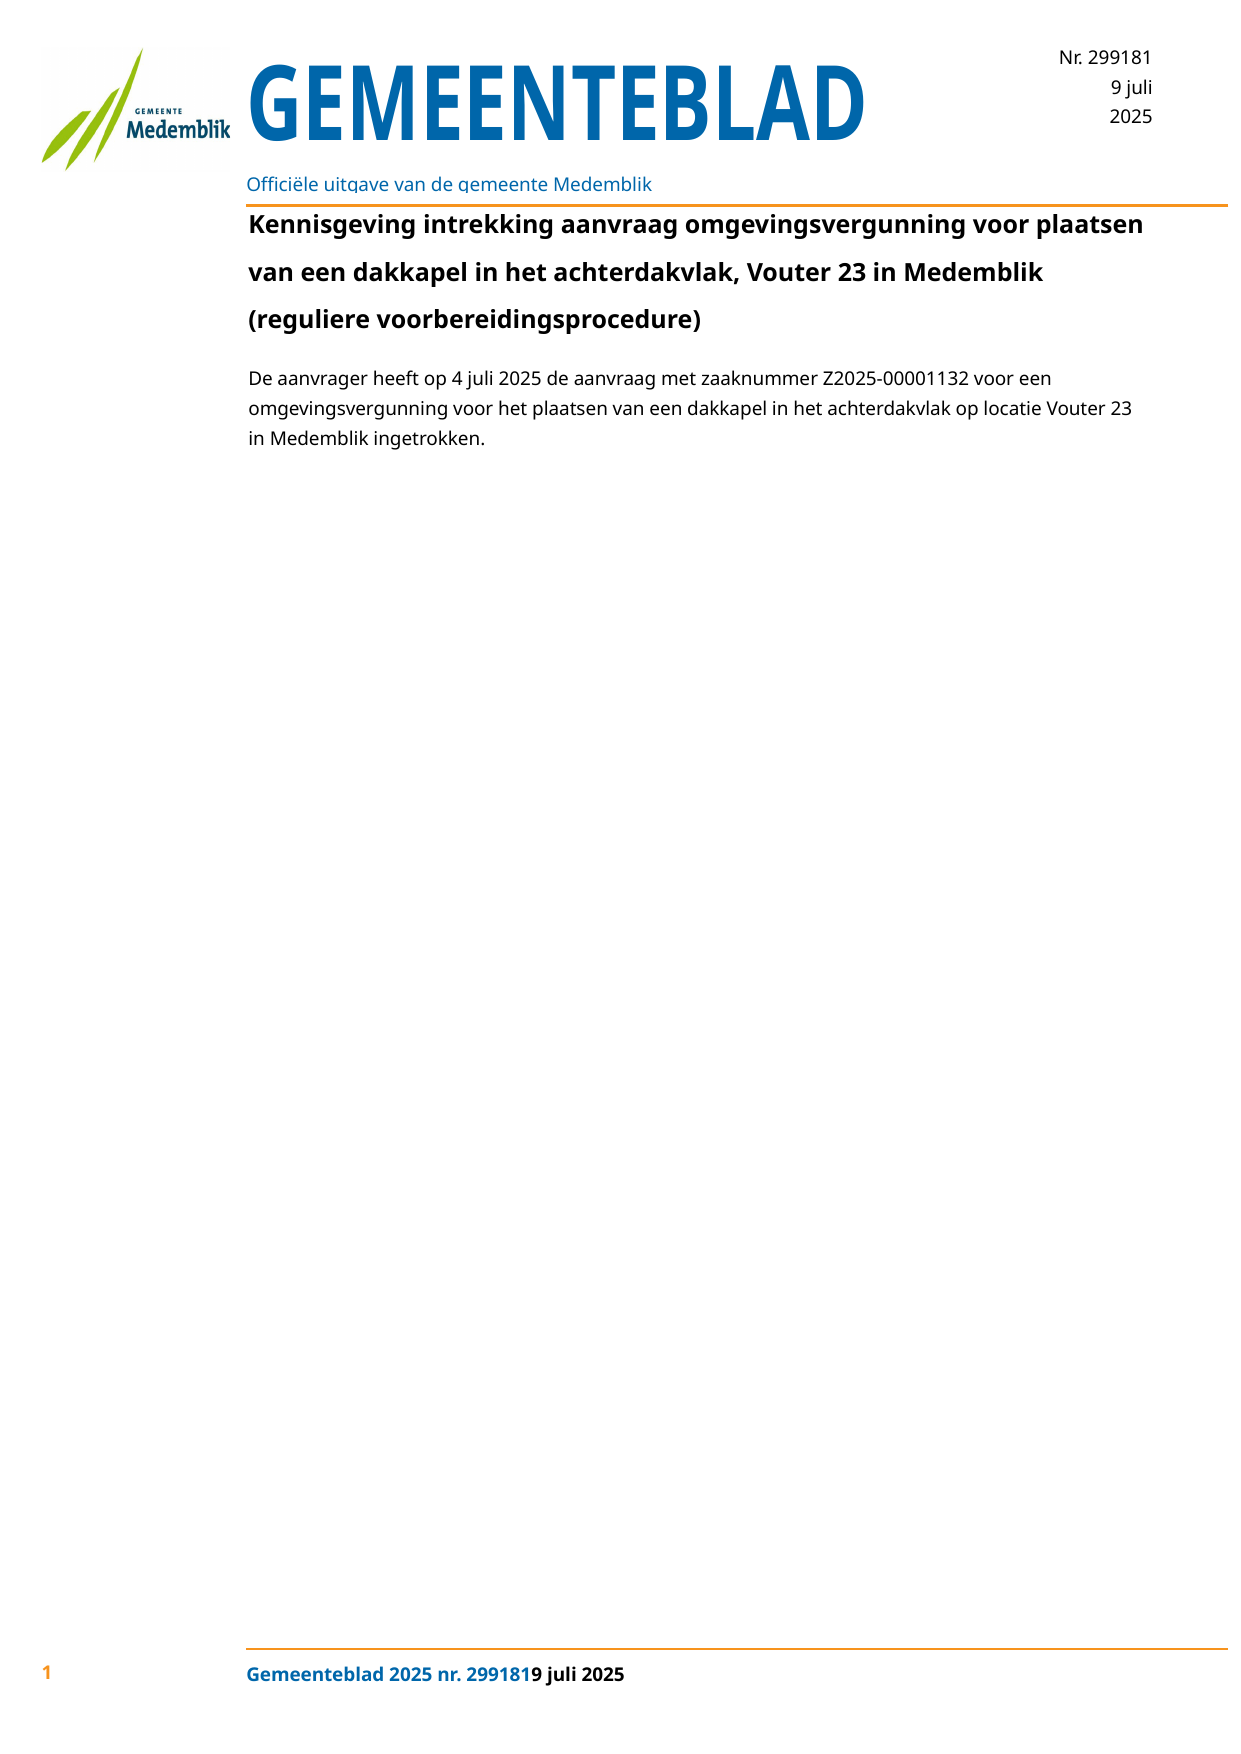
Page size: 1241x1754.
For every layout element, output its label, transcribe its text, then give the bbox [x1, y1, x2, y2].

text Kennisgeving intrekking aanvraag omgevingsvergunning voor plaatsen van een dakkapel in het achterdakvlak, Vouter 23 in Medemblik (reguliere voorbereidingsprocedure) [248, 207, 1152, 336]
text De aanvrager heeft op 4 juli 2025 de aanvraag met zaaknummer Z2025-00001132 voor een omgevingsvergunning voor het plaatsen van een dakkapel in het achterdakvlak op locatie Vouter 23 in Medemblik ingetrokken. [248, 366, 1152, 450]
picture [41, 47, 231, 172]
